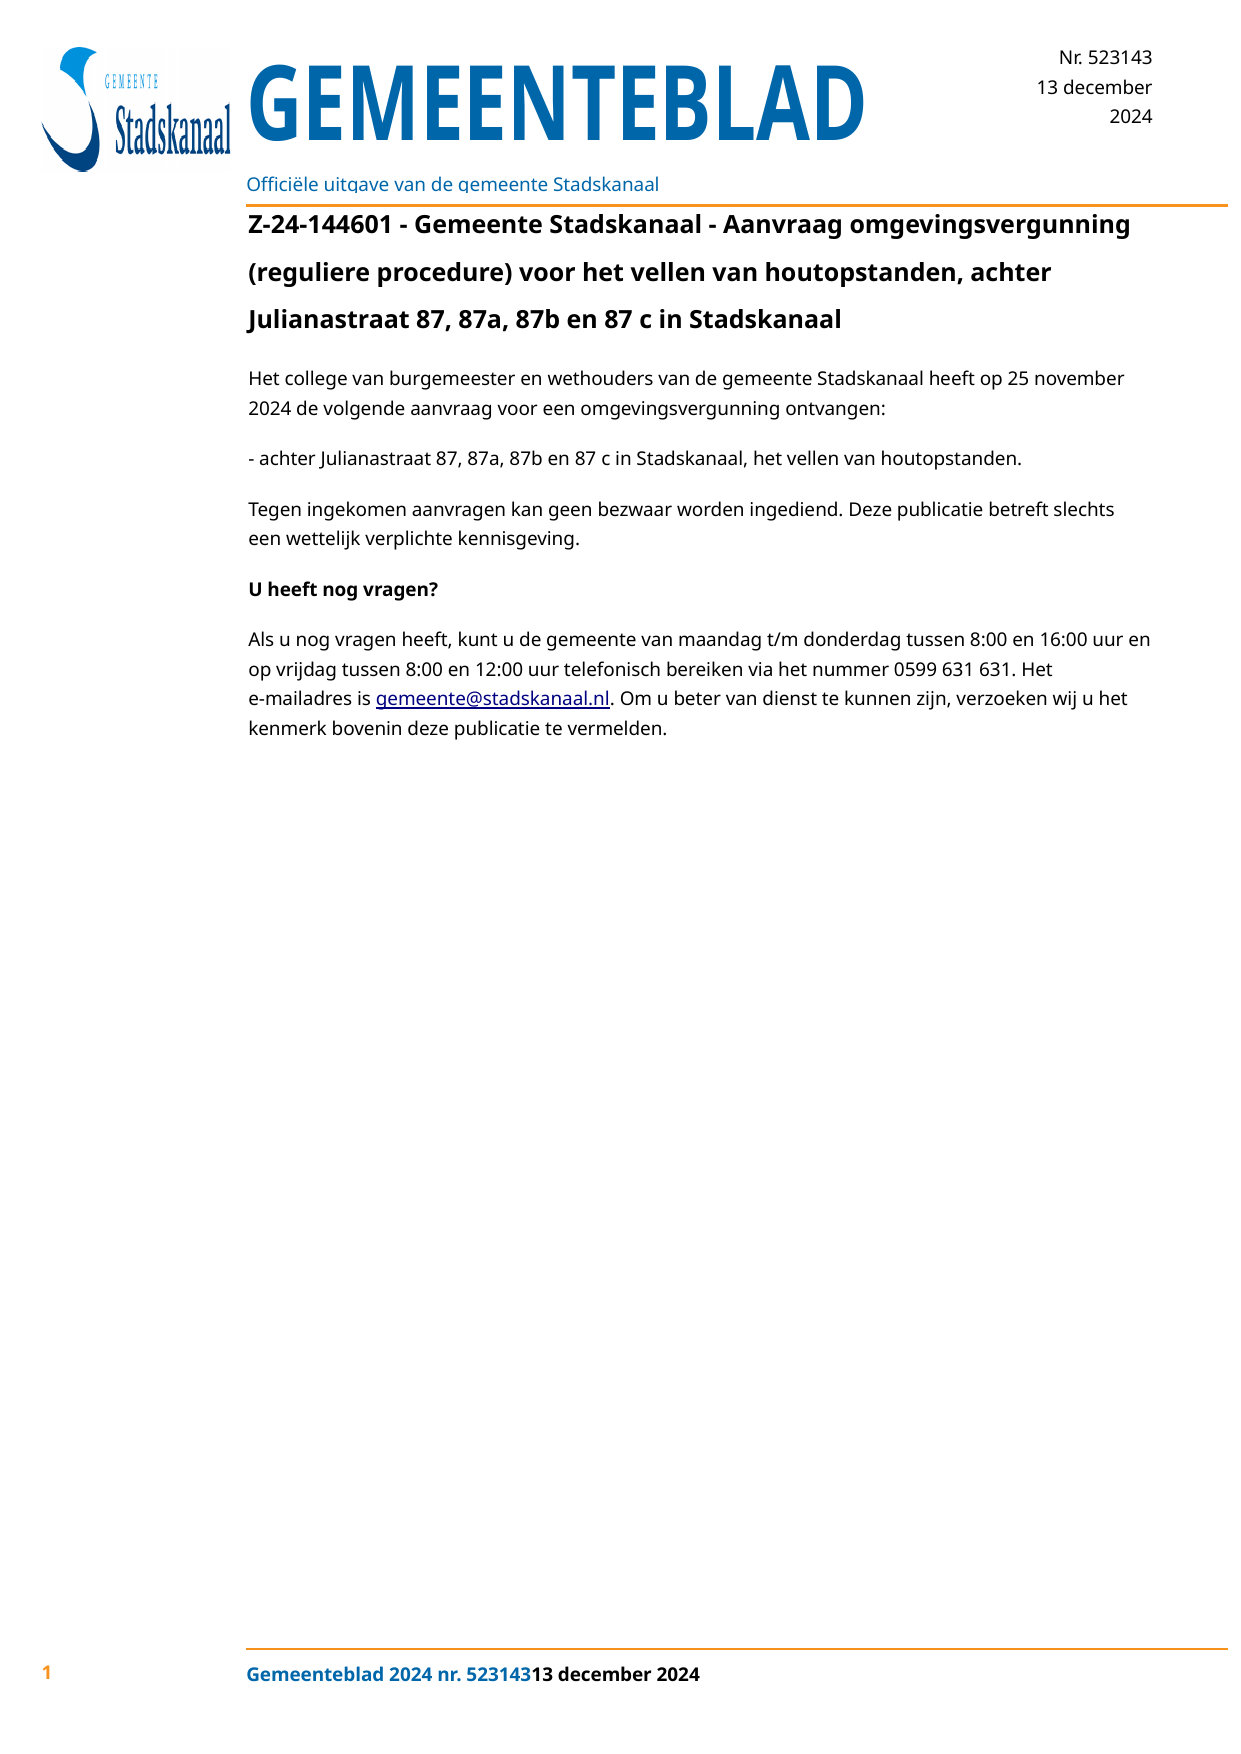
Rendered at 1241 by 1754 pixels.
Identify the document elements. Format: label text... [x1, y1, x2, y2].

text Tegen ingekomen aanvragen kan geen bezwaar worden ingediend. Deze publicatie betreft slechts een wettelijk verplichte kennisgeving. [248, 496, 1152, 551]
text Z-24-144601 - Gemeente Stadskanaal - Aanvraag omgevingsvergunning (reguliere procedure) voor het vellen van houtopstanden, achter Julianastraat 87, 87a, 87b en 87 c in Stadskanaal [248, 207, 1152, 336]
picture [41, 47, 231, 172]
text Het college van burgemeester en wethouders van de gemeente Stadskanaal heeft op 25 november 2024 de volgende aanvraag voor een omgevingsvergunning ontvangen: [248, 366, 1152, 421]
text - achter Julianastraat 87, 87a, 87b en 87 c in Stadskanaal, het vellen van houtopstanden. [248, 446, 1152, 471]
text U heeft nog vragen? [248, 576, 1152, 602]
text Als u nog vragen heeft, kunt u de gemeente van maandag t/m donderdag tussen 8:00 en 16:00 uur en op vrijdag tussen 8:00 en 12:00 uur telefonisch bereiken via het nummer 0599 631 631. Het e‑mailadres is gemeente@stadskanaal.nl. Om u beter van dienst te kunnen zijn, verzoeken wij u het kenmerk bovenin deze publicatie te vermelden. [248, 626, 1152, 741]
